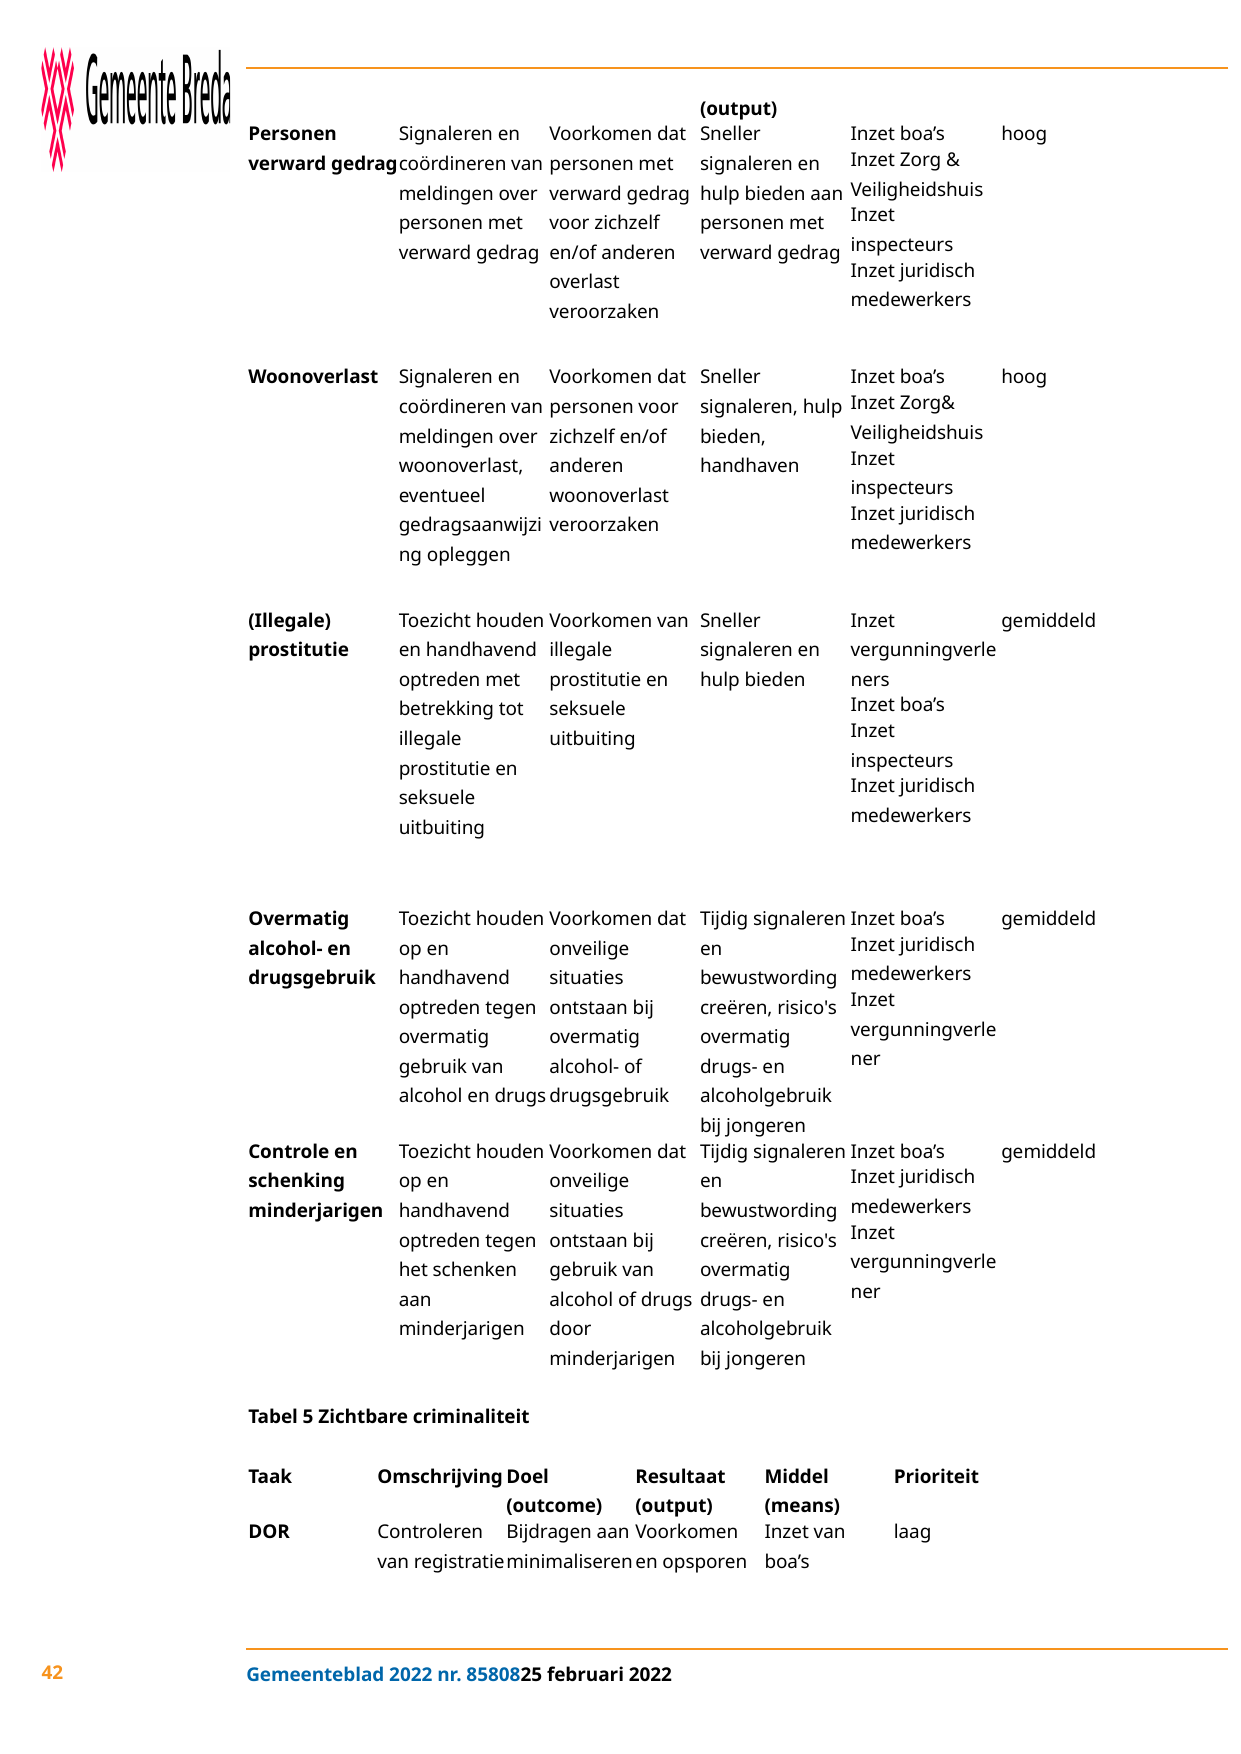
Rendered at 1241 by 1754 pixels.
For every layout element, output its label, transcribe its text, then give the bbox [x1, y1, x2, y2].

table_cell Personen verward gedrag [248, 121, 398, 364]
table_header Omschrijving [377, 1463, 506, 1518]
table_cell [850, 581, 1001, 607]
table_cell Inzet juridisch medewerkers [850, 500, 1001, 555]
table_cell Sneller signaleren, hulp bieden, handhaven [700, 364, 850, 607]
table_cell Inzet vergunningverlener [850, 986, 1001, 1071]
table_cell Inzet boa’s [850, 905, 1001, 931]
table_cell [850, 1071, 1001, 1097]
table_header Resultaat (output) [635, 1463, 764, 1518]
table_cell gemiddeld [1001, 1138, 1152, 1371]
table_cell Voorkomen dat personen met verward gedrag voor zichzelf en/of anderen overlast veroorzaken [549, 121, 700, 364]
table_cell Overmatig alcohol- en drugsgebruik [248, 905, 398, 1138]
table_cell DOR [248, 1518, 377, 1599]
table_cell Inzet juridisch medewerkers [850, 257, 1001, 312]
table_cell gemiddeld [1001, 607, 1152, 905]
table_cell Inzet vergunningverleners [850, 607, 1001, 692]
table_header Doel (outcome) [506, 1463, 635, 1518]
table_cell Woonoverlast [248, 364, 398, 607]
table_cell Voorkomen van illegale prostitutie en seksuele uitbuiting [549, 607, 700, 905]
table_cell Voorkomen en opsporen [635, 1518, 764, 1599]
table_header [248, 95, 398, 121]
table_header [549, 95, 700, 121]
table_cell Sneller signaleren en hulp bieden aan personen met verward gedrag [700, 121, 850, 364]
table_cell Signaleren en coördineren van meldingen over personen met verward gedrag [399, 121, 549, 364]
table_cell Tijdig signaleren en bewustwording creëren, risico's overmatig drugs- en alcoholgebruik bij jongeren [700, 1138, 850, 1371]
table_cell Inzet boa’s [850, 121, 1001, 146]
picture [41, 47, 231, 172]
table_cell Toezicht houden op en handhavend optreden tegen overmatig gebruik van alcohol en drugs [399, 905, 549, 1138]
table_cell Inzet inspecteurs [850, 445, 1001, 500]
table_cell [850, 828, 1001, 854]
table_cell [850, 880, 1001, 905]
text Tabel 5 Zichtbare criminaliteit [248, 1404, 1152, 1429]
table_cell Voorkomen dat onveilige situaties ontstaan bij overmatig alcohol- of drugsgebruik [549, 905, 700, 1138]
table_cell Inzet vergunningverlener [850, 1219, 1001, 1304]
table_cell Inzet boa’s [850, 364, 1001, 389]
table_cell Bijdragen aan minimaliseren [506, 1518, 635, 1599]
table_cell laag [894, 1518, 1022, 1599]
table_cell Voorkomen dat onveilige situaties ontstaan bij gebruik van alcohol of drugs door minderjarigen [549, 1138, 700, 1371]
table_cell Toezicht houden en handhavend optreden met betrekking tot illegale prostitutie en seksuele uitbuiting [399, 607, 549, 905]
table_cell Inzet juridisch medewerkers [850, 931, 1001, 986]
table_cell Toezicht houden op en handhavend optreden tegen het schenken aan minderjarigen [399, 1138, 549, 1371]
table_cell (Illegale) prostitutie [248, 607, 398, 905]
table_cell Signaleren en coördineren van meldingen over woonoverlast, eventueel gedragsaanwijzing opleggen [399, 364, 549, 607]
table_cell Inzet juridisch medewerkers [850, 1164, 1001, 1219]
table_cell [850, 854, 1001, 879]
table_cell Inzet boa’s [850, 1138, 1001, 1164]
table_cell Inzet inspecteurs [850, 202, 1001, 257]
table_cell Inzet Zorg& Veiligheidshuis [850, 389, 1001, 445]
table_cell Controle en schenking minderjarigen [248, 1138, 398, 1371]
table_cell [850, 555, 1001, 581]
table_cell Inzet boa’s [850, 692, 1001, 717]
table_header (output) [700, 95, 850, 121]
table_header Prioriteit [894, 1463, 1022, 1518]
table_header [1001, 95, 1152, 121]
table_header [399, 95, 549, 121]
table_cell Sneller signaleren en hulp bieden [700, 607, 850, 905]
table_cell [850, 338, 1001, 364]
table_cell [850, 312, 1001, 338]
table_header [850, 95, 1001, 121]
table_cell gemiddeld [1001, 905, 1152, 1138]
table_cell Tijdig signaleren en bewustwording creëren, risico's overmatig drugs- en alcoholgebruik bij jongeren [700, 905, 850, 1138]
table_header Taak [248, 1463, 377, 1518]
table_cell Voorkomen dat personen voor zichzelf en/of anderen woonoverlast veroorzaken [549, 364, 700, 607]
table_cell [764, 1574, 893, 1599]
table_cell Inzet inspecteurs [850, 718, 1001, 773]
table_cell Inzet Zorg & Veiligheidshuis [850, 146, 1001, 202]
table_cell [850, 1304, 1001, 1371]
table_cell [850, 1097, 1001, 1138]
table_cell Controleren van registratie [377, 1518, 506, 1599]
table_header Middel (means) [764, 1463, 893, 1518]
table_cell hoog [1001, 121, 1152, 364]
table_cell Inzet juridisch medewerkers [850, 773, 1001, 828]
table_cell Inzet van boa’s [764, 1518, 893, 1573]
table_cell hoog [1001, 364, 1152, 607]
